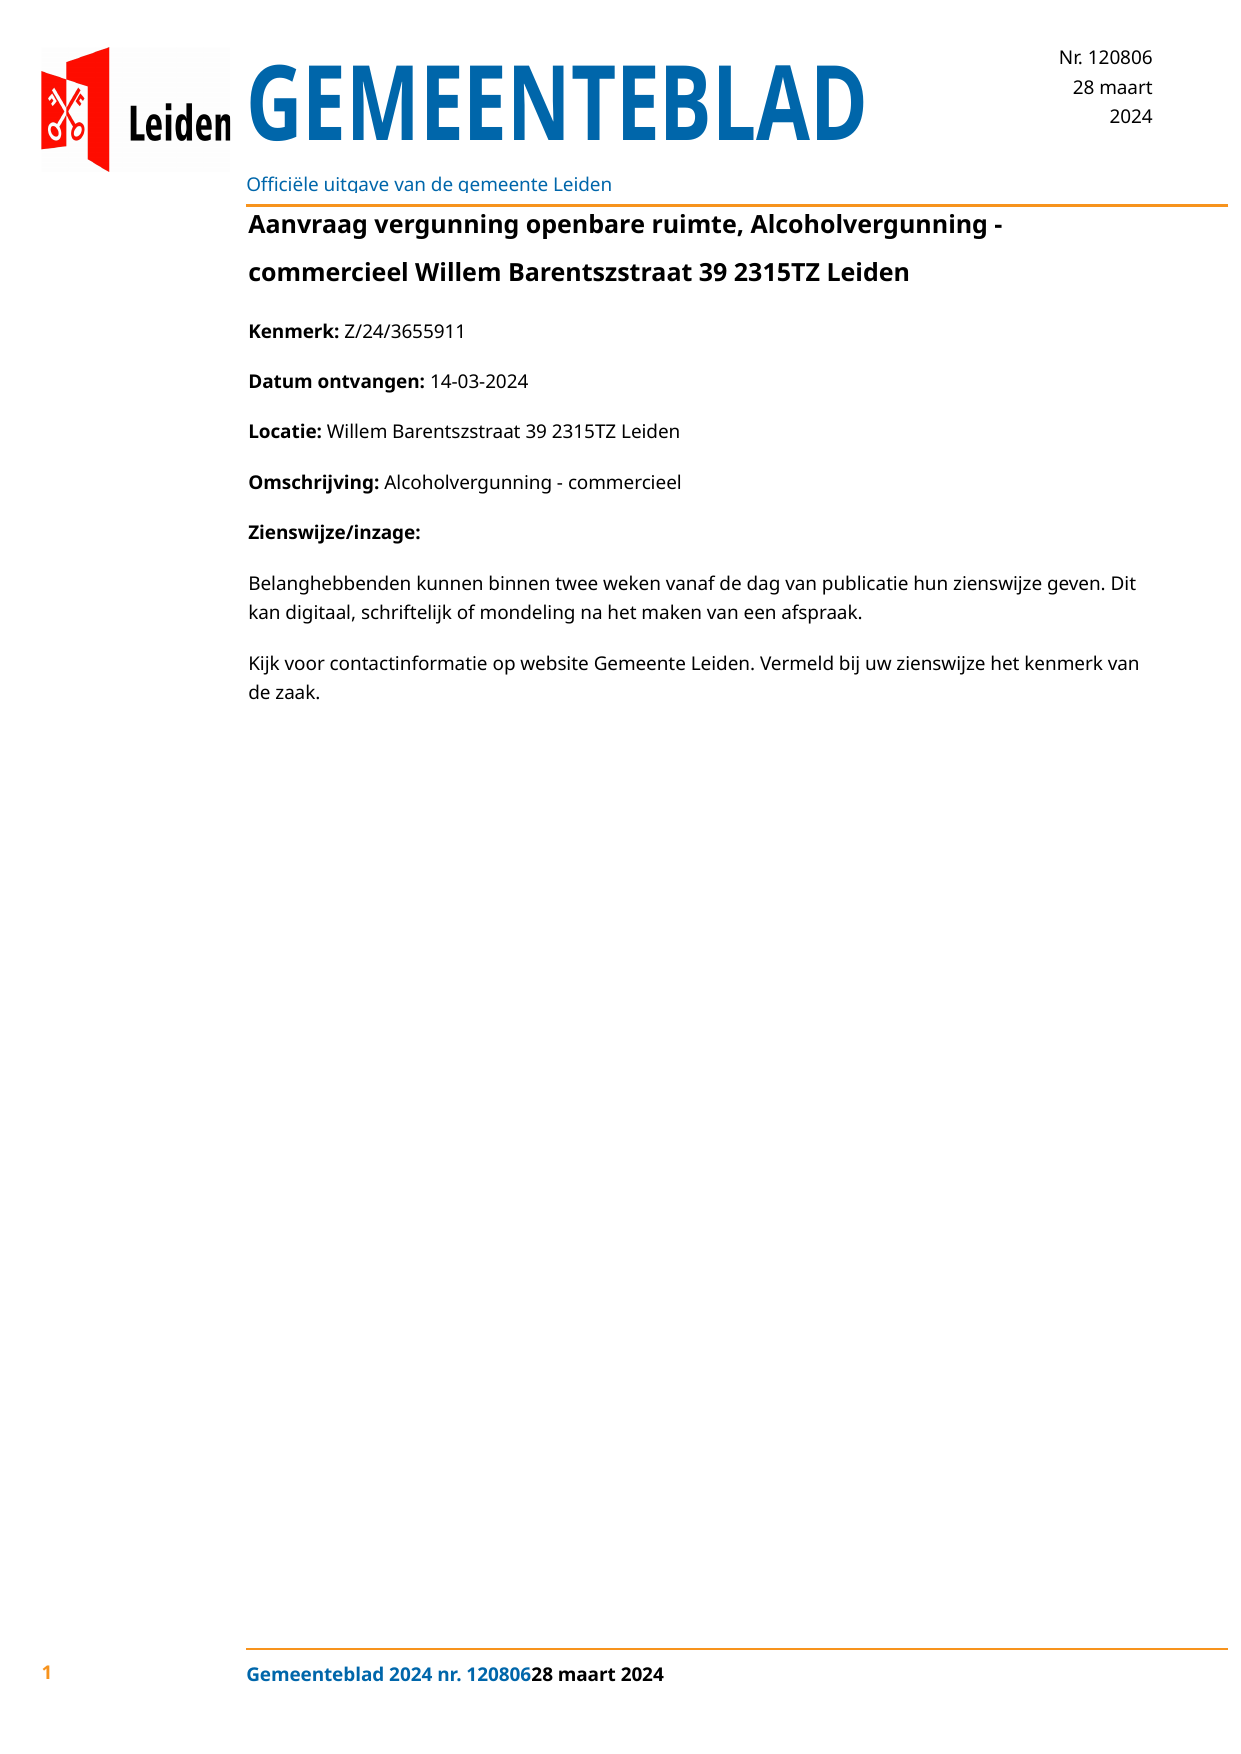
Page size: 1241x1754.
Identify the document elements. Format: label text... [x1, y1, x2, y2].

text Kijk voor contactinformatie op website Gemeente Leiden. Vermeld bij uw zienswijze het kenmerk van de zaak. [248, 650, 1152, 705]
text Belanghebbenden kunnen binnen twee weken vanaf de dag van publicatie hun zienswijze geven. Dit kan digitaal, schriftelijk of mondeling na het maken van een afspraak. [248, 570, 1152, 625]
text Locatie: Willem Barentszstraat 39 2315TZ Leiden [248, 419, 1152, 444]
text Datum ontvangen: 14-03-2024 [248, 368, 1152, 394]
picture [41, 47, 231, 172]
text Kenmerk: Z/24/3655911 [248, 318, 1152, 344]
text Omschrijving: Alcoholvergunning - commercieel [248, 469, 1152, 495]
text Zienswijze/inzage: [248, 519, 1152, 545]
text Aanvraag vergunning openbare ruimte, Alcoholvergunning - commercieel Willem Barentszstraat 39 2315TZ Leiden [248, 207, 1152, 288]
